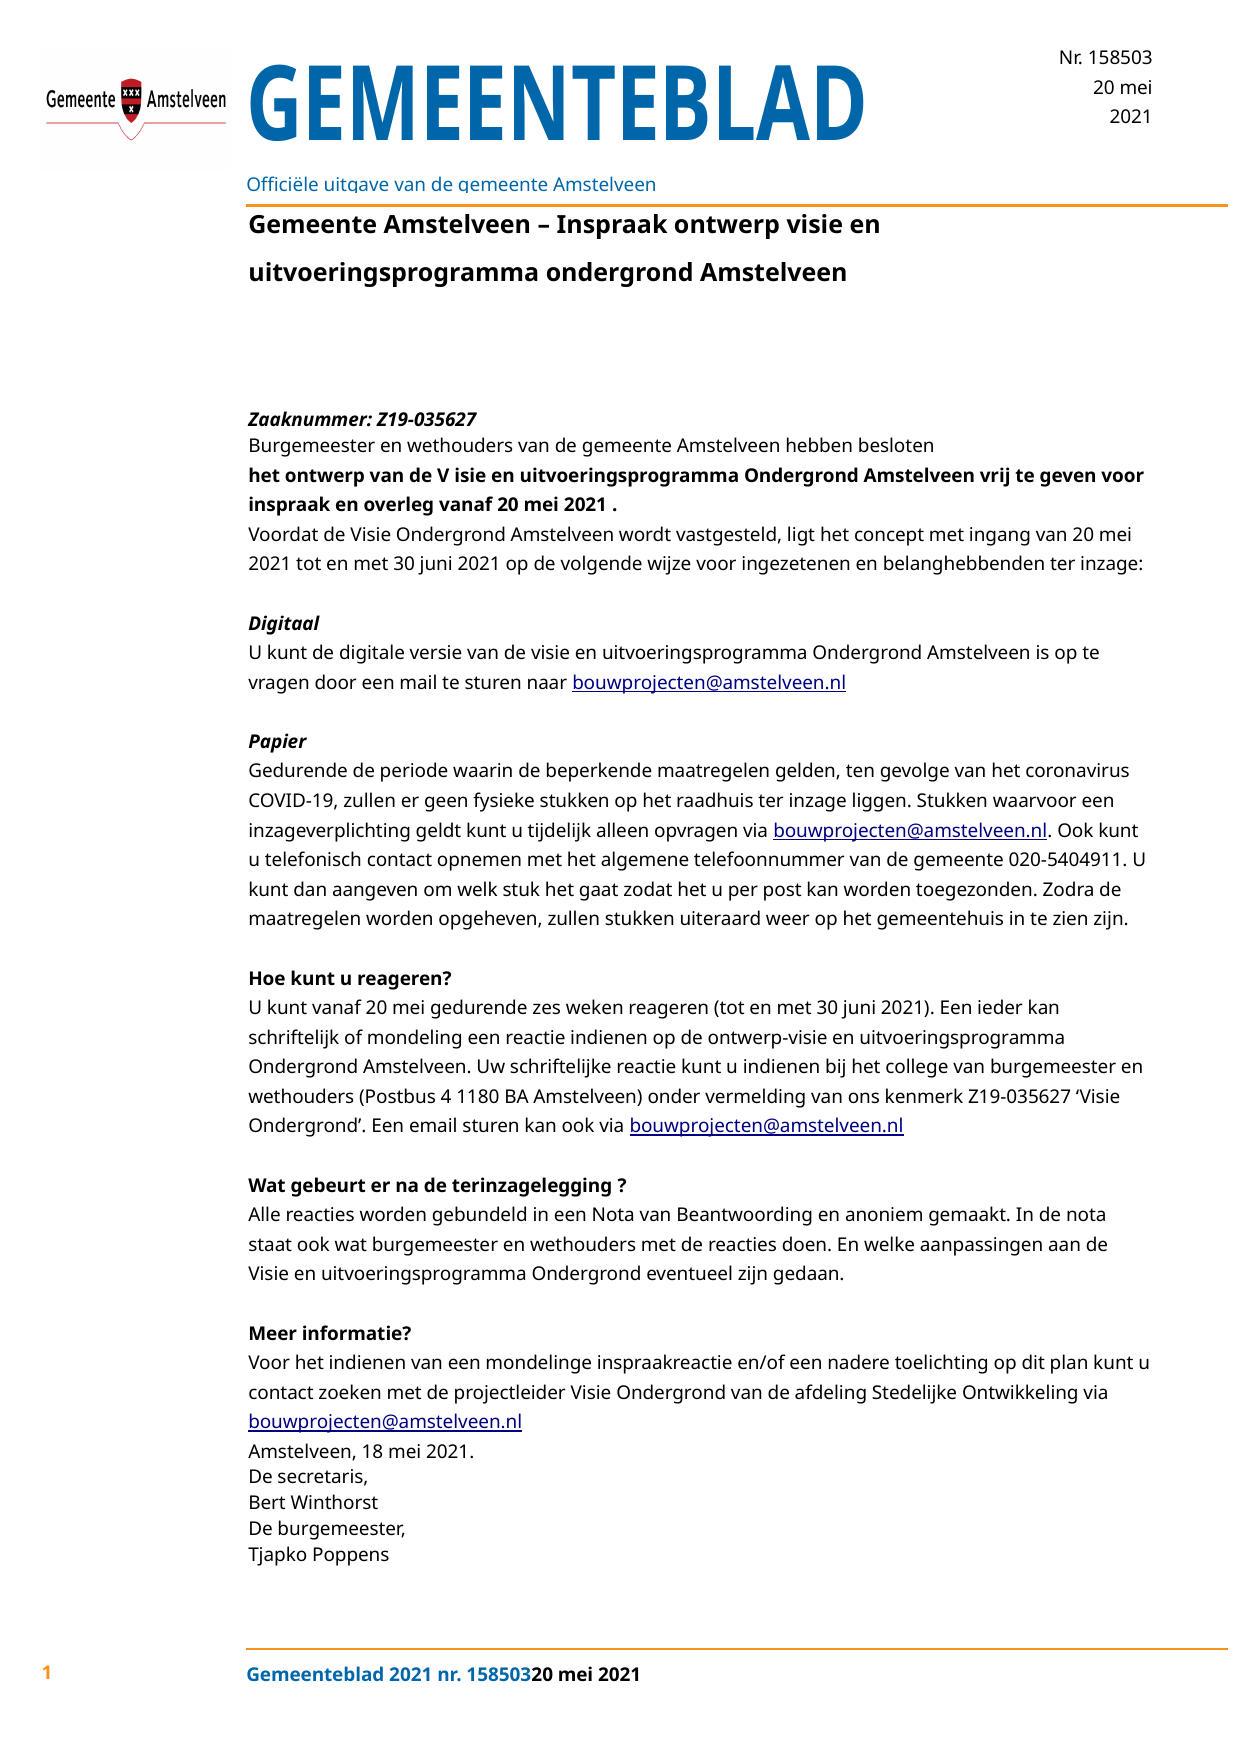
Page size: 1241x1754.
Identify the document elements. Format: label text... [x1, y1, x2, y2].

text Amstelveen, 18 mei 2021. [248, 1438, 1152, 1464]
text Wat gebeurt er na de terinzagelegging ? [248, 1172, 1152, 1197]
text Tjapko Poppens [248, 1541, 1152, 1567]
text Burgemeester en wethouders van de gemeente Amstelveen hebben besloten [248, 432, 1152, 458]
text De burgemeester, [248, 1515, 1152, 1541]
text Gedurende de periode waarin de beperkende maatregelen gelden, ten gevolge van het coronavirus COVID-19, zullen er geen fysieke stukken op het raadhuis ter inzage liggen. Stukken waarvoor een inzageverplichting geldt kunt u tijdelijk alleen opvragen via bouwprojecten@amstelveen.nl. Ook kunt u telefonisch contact opnemen met het algemene telefoonnummer van de gemeente 020-5404911. U kunt dan aangeven om welk stuk het gaat zodat het u per post kan worden toegezonden. Zodra de maatregelen worden opgeheven, zullen stukken uiteraard weer op het gemeentehuis in te zien zijn. [248, 758, 1152, 931]
text Alle reacties worden gebundeld in een Nota van Beantwoording en anoniem gemaakt. In de nota staat ook wat burgemeester en wethouders met de reacties doen. En welke aanpassingen aan de Visie en uitvoeringsprogramma Ondergrond eventueel zijn gedaan. [248, 1201, 1152, 1286]
text Meer informatie? [248, 1320, 1152, 1345]
text Papier [248, 728, 1152, 754]
text U kunt de digitale versie van de visie en uitvoeringsprogramma Ondergrond Amstelveen is op te vragen door een mail te sturen naar bouwprojecten@amstelveen.nl [248, 639, 1152, 694]
text het ontwerp van de V isie en uitvoeringsprogramma Ondergrond Amstelveen vrij te geven voor inspraak en overleg vanaf 20 mei 2021 . [248, 462, 1152, 517]
text Digitaal [248, 610, 1152, 635]
text Hoe kunt u reageren? [248, 965, 1152, 990]
text Voordat de Visie Ondergrond Amstelveen wordt vastgesteld, ligt het concept met ingang van 20 mei 2021 tot en met 30 juni 2021 op de volgende wijze voor ingezetenen en belanghebbenden ter inzage: [248, 521, 1152, 576]
text Voor het indienen van een mondelinge inspraakreactie en/of een nadere toelichting op dit plan kunt u contact zoeken met de projectleider Visie Ondergrond van de afdeling Stedelijke Ontwikkeling via bouwprojecten@amstelveen.nl [248, 1349, 1152, 1434]
picture [41, 47, 231, 172]
text Zaaknummer: Z19-035627 [248, 406, 1152, 432]
text Bert Winthorst [248, 1489, 1152, 1515]
text Gemeente Amstelveen – Inspraak ontwerp visie en uitvoeringsprogramma ondergrond Amstelveen [248, 207, 1152, 288]
text De secretaris, [248, 1464, 1152, 1489]
text U kunt vanaf 20 mei gedurende zes weken reageren (tot en met 30 juni 2021). Een ieder kan schriftelijk of mondeling een reactie indienen op de ontwerp-visie en uitvoeringsprogramma Ondergrond Amstelveen. Uw schriftelijke reactie kunt u indienen bij het college van burgemeester en wethouders (Postbus 4 1180 BA Amstelveen) onder vermelding van ons kenmerk Z19-035627 ‘Visie Ondergrond’. Een email sturen kan ook via bouwprojecten@amstelveen.nl [248, 994, 1152, 1138]
